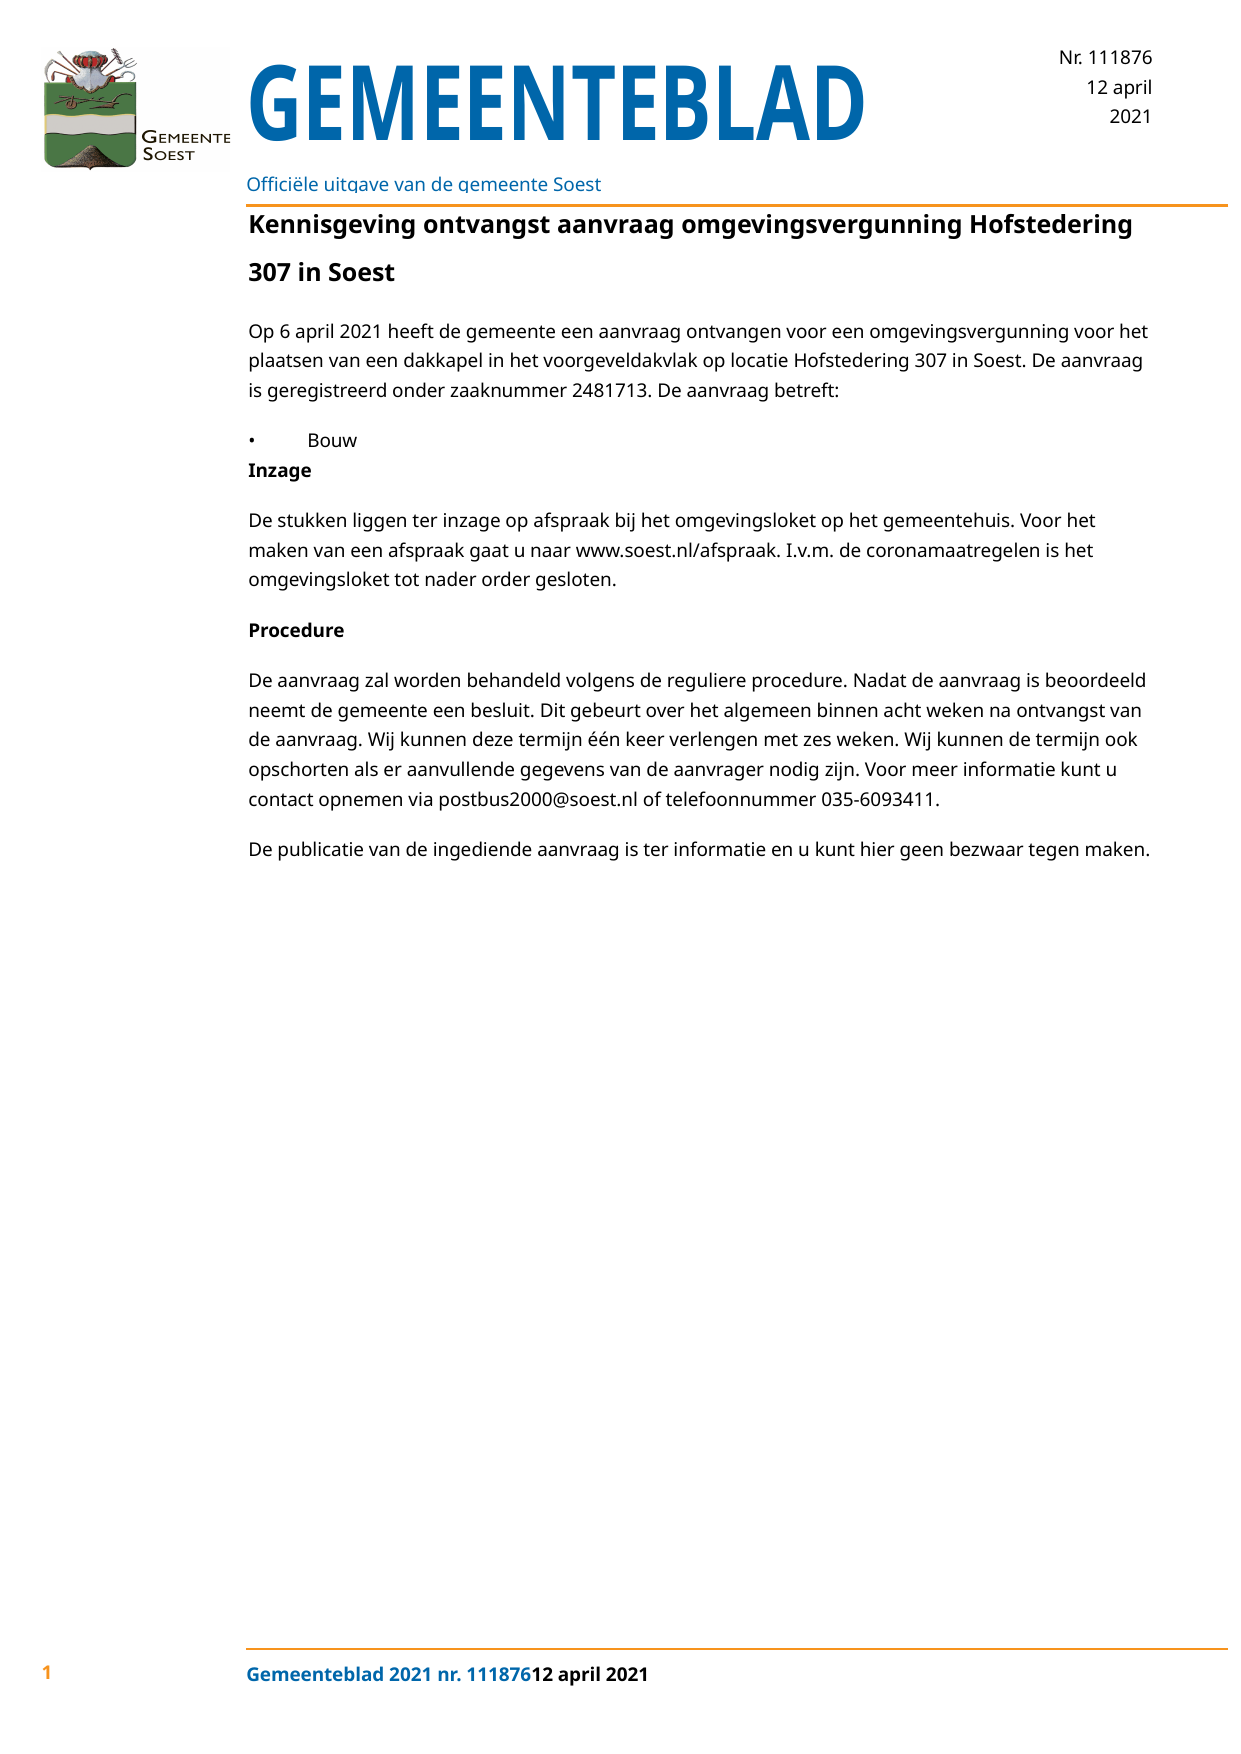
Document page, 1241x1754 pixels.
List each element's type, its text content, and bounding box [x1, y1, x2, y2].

text Op 6 april 2021 heeft de gemeente een aanvraag ontvangen voor een omgevingsvergunning voor het plaatsen van een dakkapel in het voorgeveldakvlak op locatie Hofstedering 307 in Soest. De aanvraag is geregistreerd onder zaaknummer 2481713. De aanvraag betreft: [248, 318, 1152, 403]
text Kennisgeving ontvangst aanvraag omgevingsvergunning Hofstedering 307 in Soest [248, 207, 1152, 288]
text Procedure [248, 617, 1152, 643]
list Bouw [248, 427, 1152, 453]
text De publicatie van de ingediende aanvraag is ter informatie en u kunt hier geen bezwaar tegen maken. [248, 836, 1152, 862]
text Inzage [248, 457, 1152, 483]
text De aanvraag zal worden behandeld volgens de reguliere procedure. Nadat de aanvraag is beoordeeld neemt de gemeente een besluit. Dit gebeurt over het algemeen binnen acht weken na ontvangst van de aanvraag. Wij kunnen deze termijn één keer verlengen met zes weken. Wij kunnen de termijn ook opschorten als er aanvullende gegevens van de aanvrager nodig zijn. Voor meer informatie kunt u contact opnemen via postbus2000@soest.nl of telefoonnummer 035-6093411. [248, 667, 1152, 812]
text De stukken liggen ter inzage op afspraak bij het omgevingsloket op het gemeentehuis. Voor het maken van een afspraak gaat u naar www.soest.nl/afspraak. I.v.m. de coronamaatregelen is het omgevingsloket tot nader order gesloten. [248, 507, 1152, 592]
picture [41, 47, 231, 172]
